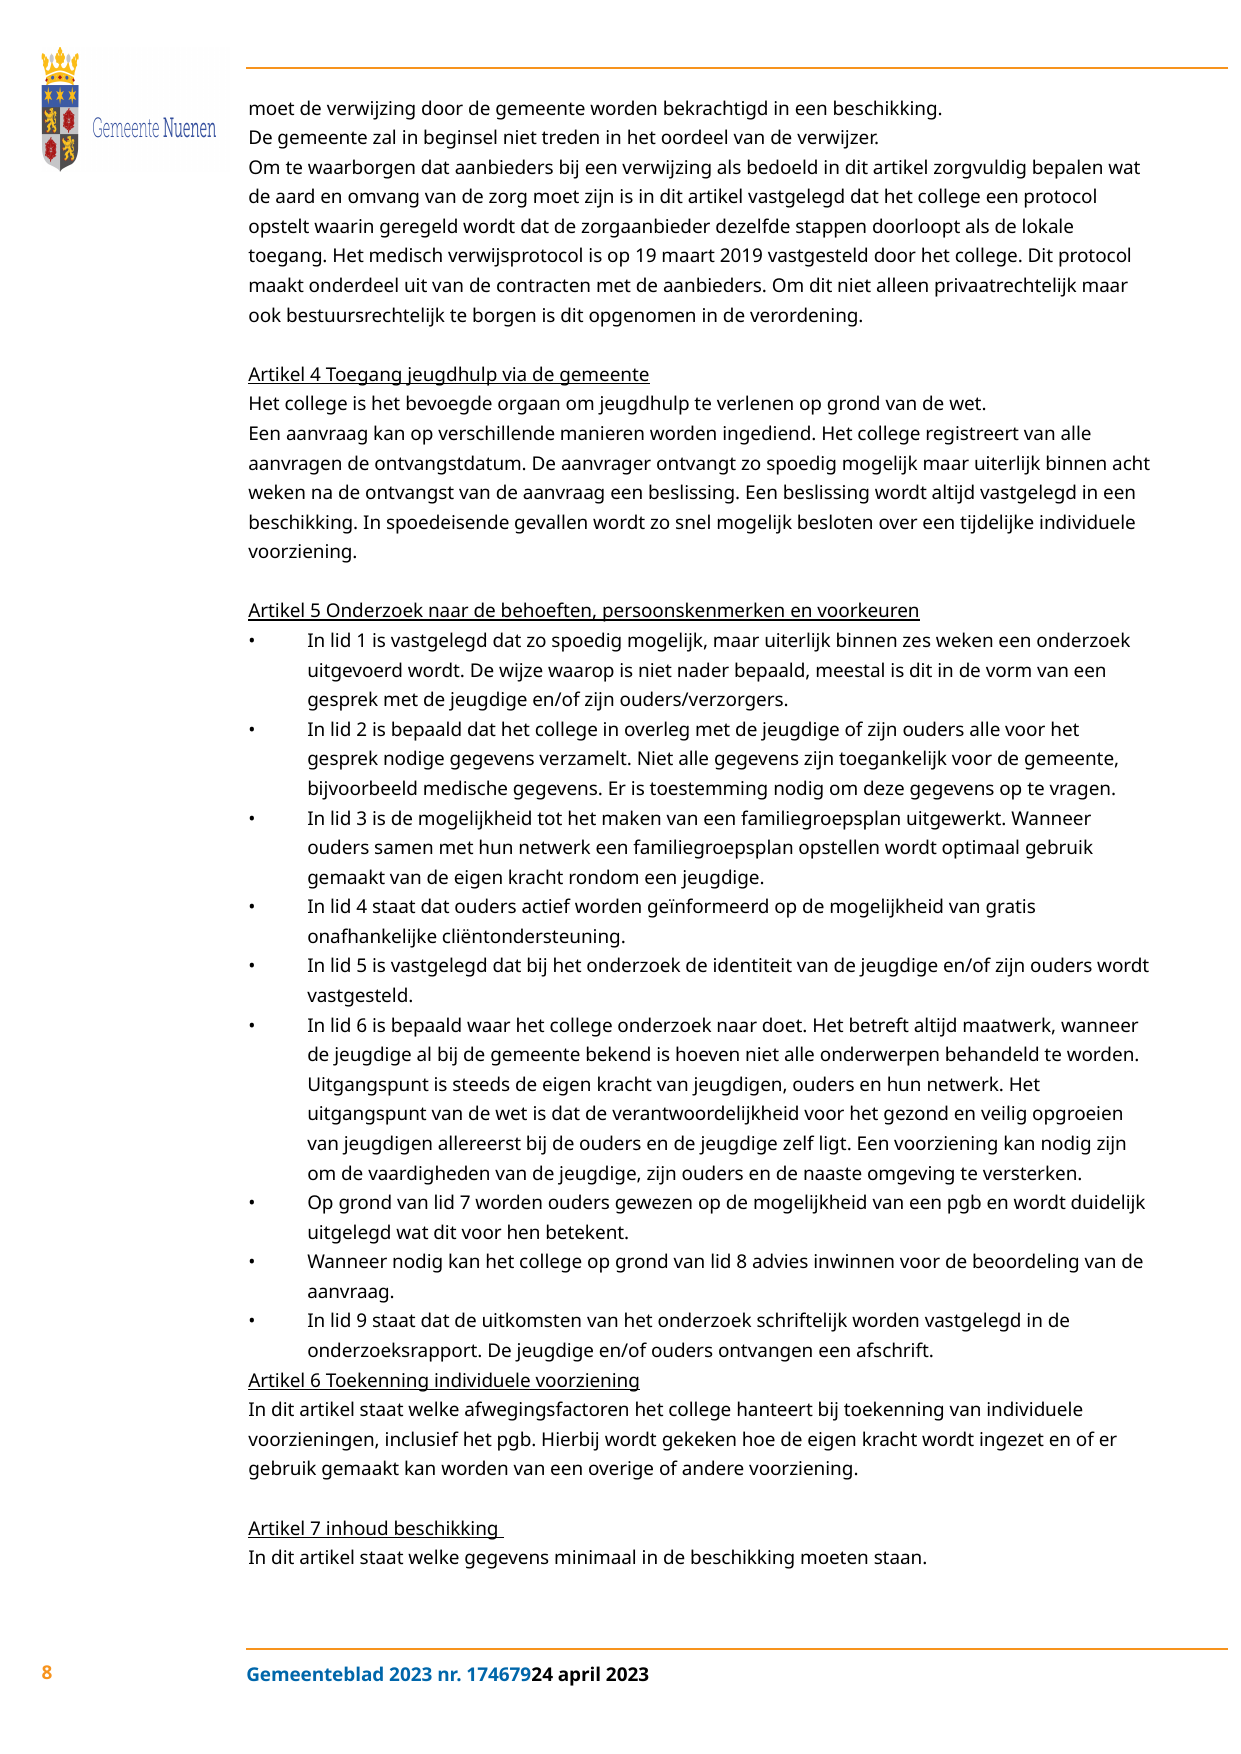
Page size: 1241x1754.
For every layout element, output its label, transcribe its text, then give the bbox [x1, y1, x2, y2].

list In lid 6 is bepaald waar het college onderzoek naar doet. Het betreft altijd maatwerk, wanneer de jeugdige al bij de gemeente bekend is hoeven niet alle onderwerpen behandeld te worden. Uitgangspunt is steeds de eigen kracht van jeugdigen, ouders en hun netwerk. Het uitgangspunt van de wet is dat de verantwoordelijkheid voor het gezond en veilig opgroeien van jeugdigen allereerst bij de ouders en de jeugdige zelf ligt. Een voorziening kan nodig zijn om de vaardigheden van de jeugdige, zijn ouders en de naaste omgeving te versterken. [248, 1012, 1152, 1186]
text De gemeente zal in beginsel niet treden in het oordeel van de verwijzer. [248, 124, 1152, 150]
text Het college is het bevoegde orgaan om jeugdhulp te verlenen op grond van de wet. [248, 391, 1152, 416]
text Artikel 4 Toegang jeugdhulp via de gemeente [248, 361, 1152, 387]
list In lid 4 staat dat ouders actief worden geïnformeerd op de mogelijkheid van gratis onafhankelijke cliëntondersteuning. [248, 893, 1152, 949]
list Op grond van lid 7 worden ouders gewezen op de mogelijkheid van een pgb en wordt duidelijk uitgelegd wat dit voor hen betekent. [248, 1189, 1152, 1245]
list Wanneer nodig kan het college op grond van lid 8 advies inwinnen voor de beoordeling van de aanvraag. [248, 1248, 1152, 1304]
text Een aanvraag kan op verschillende manieren worden ingediend. Het college registreert van alle aanvragen de ontvangstdatum. De aanvrager ontvangt zo spoedig mogelijk maar uiterlijk binnen acht weken na de ontvangst van de aanvraag een beslissing. Een beslissing wordt altijd vastgelegd in een beschikking. In spoedeisende gevallen wordt zo snel mogelijk besloten over een tijdelijke individuele voorziening. [248, 420, 1152, 564]
text In dit artikel staat welke gegevens minimaal in de beschikking moeten staan. [248, 1544, 1152, 1570]
text In dit artikel staat welke afwegingsfactoren het college hanteert bij toekenning van individuele voorzieningen, inclusief het pgb. Hierbij wordt gekeken hoe de eigen kracht wordt ingezet en of er gebruik gemaakt kan worden van een overige of andere voorziening. [248, 1396, 1152, 1481]
text Artikel 6 Toekenning individuele voorziening [248, 1367, 1152, 1393]
text Artikel 5 Onderzoek naar de behoeften, persoonskenmerken en voorkeuren [248, 598, 1152, 623]
list In lid 3 is de mogelijkheid tot het maken van een familiegroepsplan uitgewerkt. Wanneer ouders samen met hun netwerk een familiegroepsplan opstellen wordt optimaal gebruik gemaakt van de eigen kracht rondom een jeugdige. [248, 805, 1152, 890]
list In lid 9 staat dat de uitkomsten van het onderzoek schriftelijk worden vastgelegd in de onderzoeksrapport. De jeugdige en/of ouders ontvangen een afschrift. [248, 1308, 1152, 1363]
list In lid 5 is vastgelegd dat bij het onderzoek de identiteit van de jeugdige en/of zijn ouders wordt vastgesteld. [248, 953, 1152, 1008]
text moet de verwijzing door de gemeente worden bekrachtigd in een beschikking. [248, 95, 1152, 121]
picture [41, 47, 231, 172]
text Artikel 7 inhoud beschikking [248, 1515, 1152, 1541]
list In lid 1 is vastgelegd dat zo spoedig mogelijk, maar uiterlijk binnen zes weken een onderzoek uitgevoerd wordt. De wijze waarop is niet nader bepaald, meestal is dit in de vorm van een gesprek met de jeugdige en/of zijn ouders/verzorgers. [248, 627, 1152, 712]
list In lid 2 is bepaald dat het college in overleg met de jeugdige of zijn ouders alle voor het gesprek nodige gegevens verzamelt. Niet alle gegevens zijn toegankelijk voor de gemeente, bijvoorbeeld medische gegevens. Er is toestemming nodig om deze gegevens op te vragen. [248, 716, 1152, 801]
text Om te waarborgen dat aanbieders bij een verwijzing als bedoeld in dit artikel zorgvuldig bepalen wat de aard en omvang van de zorg moet zijn is in dit artikel vastgelegd dat het college een protocol opstelt waarin geregeld wordt dat de zorgaanbieder dezelfde stappen doorloopt als de lokale toegang. Het medisch verwijsprotocol is op 19 maart 2019 vastgesteld door het college. Dit protocol maakt onderdeel uit van de contracten met de aanbieders. Om dit niet alleen privaatrechtelijk maar ook bestuursrechtelijk te borgen is dit opgenomen in de verordening. [248, 154, 1152, 328]
